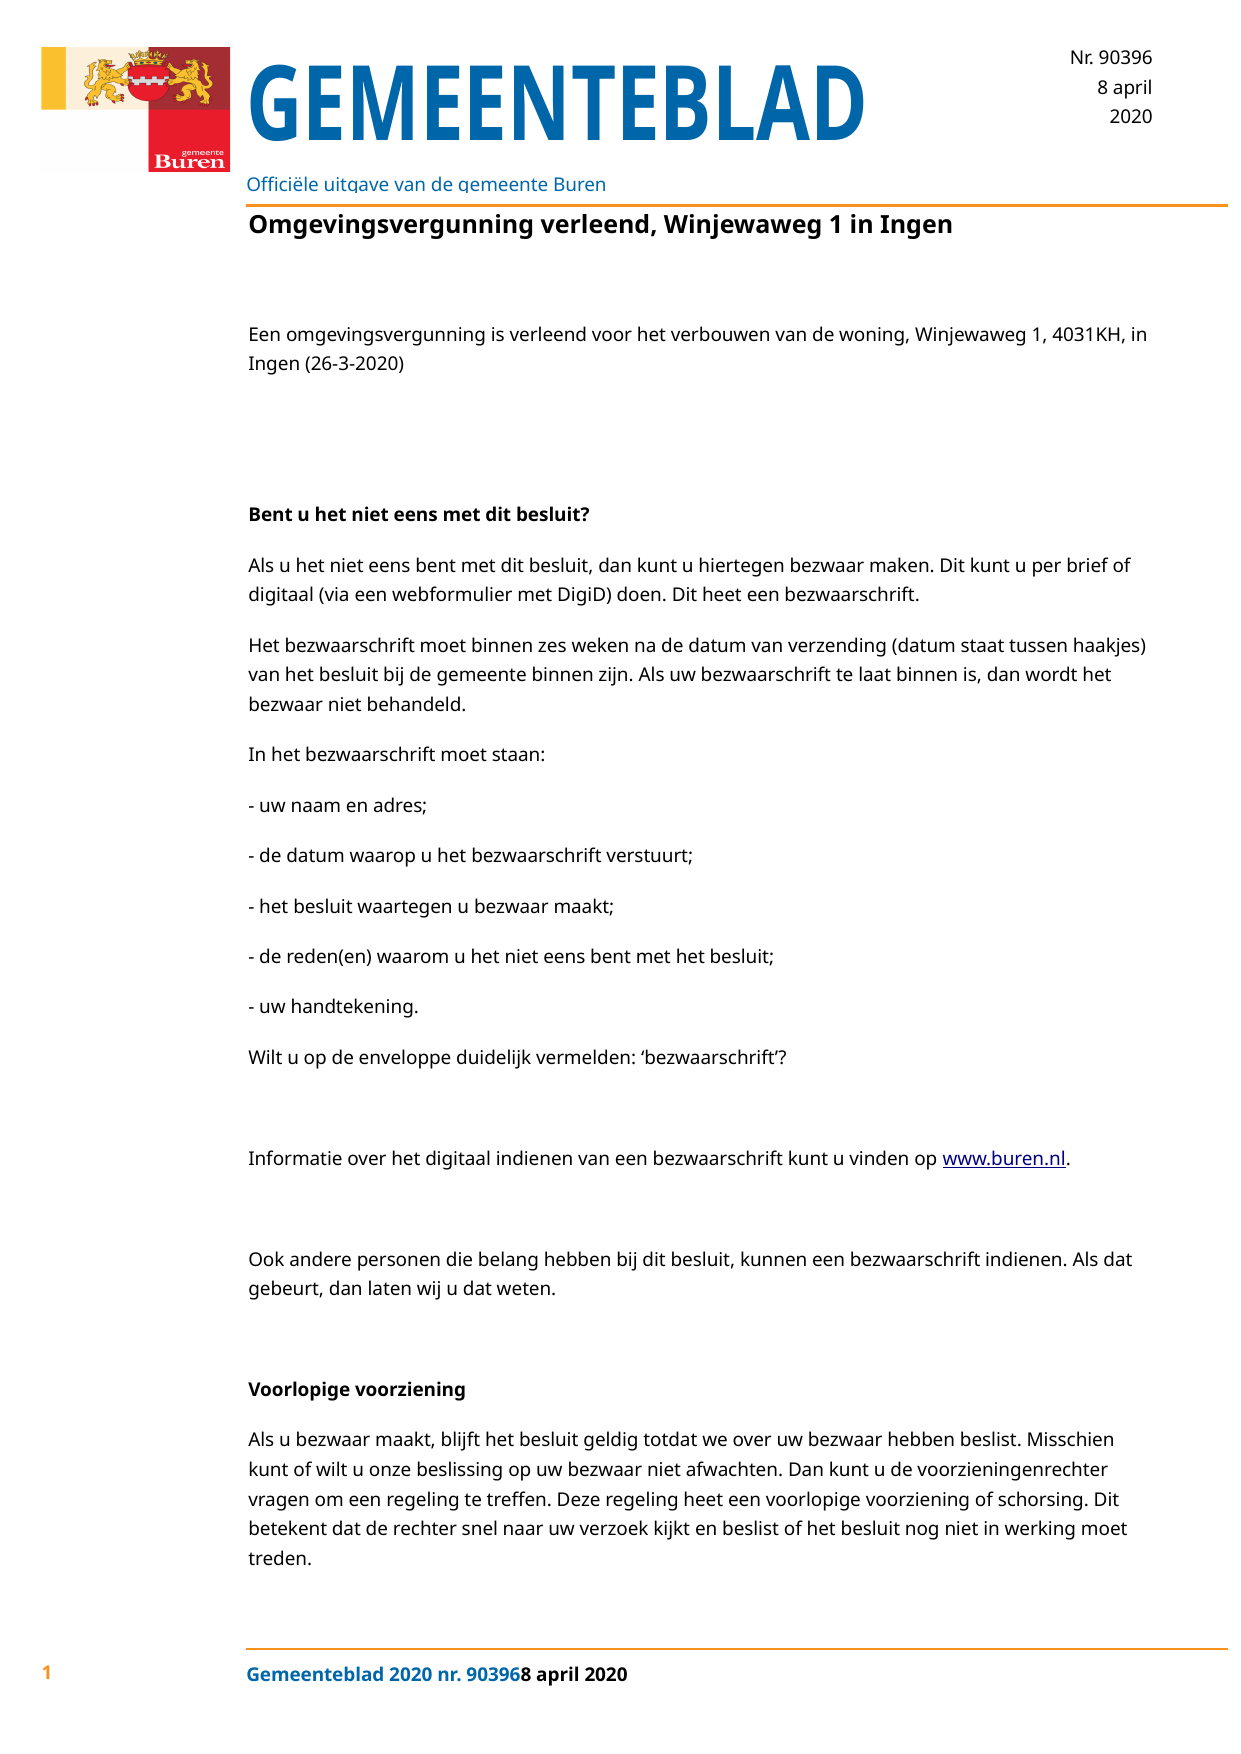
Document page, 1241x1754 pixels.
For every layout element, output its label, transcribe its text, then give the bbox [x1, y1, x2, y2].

text Ook andere personen die belang hebben bij dit besluit, kunnen een bezwaarschrift indienen. Als dat gebeurt, dan laten wij u dat weten. [248, 1246, 1152, 1301]
text Een omgevingsvergunning is verleend voor het verbouwen van de woning, Winjewaweg 1, 4031KH, in Ingen (26-3-2020) [248, 321, 1152, 376]
text In het bezwaarschrift moet staan: [248, 742, 1152, 767]
picture [41, 47, 231, 172]
text Als u het niet eens bent met dit besluit, dan kunt u hiertegen bezwaar maken. Dit kunt u per brief of digitaal (via een webformulier met DigiD) doen. Dit heet een bezwaarschrift. [248, 552, 1152, 607]
text - uw handtekening. [248, 994, 1152, 1019]
text - het besluit waartegen u bezwaar maakt; [248, 893, 1152, 918]
text Informatie over het digitaal indienen van een bezwaarschrift kunt u vinden op www.buren.nl. [248, 1145, 1152, 1171]
text - de datum waarop u het bezwaarschrift verstuurt; [248, 842, 1152, 868]
text - uw naam en adres; [248, 792, 1152, 818]
text Voorlopige voorziening [248, 1376, 1152, 1402]
text Omgevingsvergunning verleend, Winjewaweg 1 in Ingen [248, 207, 1152, 241]
text Wilt u op de enveloppe duidelijk vermelden: ‘bezwaarschrift’? [248, 1044, 1152, 1070]
text - de reden(en) waarom u het niet eens bent met het besluit; [248, 943, 1152, 969]
text Als u bezwaar maakt, blijft het besluit geldig totdat we over uw bezwaar hebben beslist. Misschien kunt of wilt u onze beslissing op uw bezwaar niet afwachten. Dan kunt u de voorzieningenrechter vragen om een regeling te treffen. Deze regeling heet een voorlopige voorziening of schorsing. Dit betekent dat de rechter snel naar uw verzoek kijkt en beslist of het besluit nog niet in werking moet treden. [248, 1427, 1152, 1571]
text Bent u het niet eens met dit besluit? [248, 502, 1152, 527]
text Het bezwaarschrift moet binnen zes weken na de datum van verzending (datum staat tussen haakjes) van het besluit bij de gemeente binnen zijn. Als uw bezwaarschrift te laat binnen is, dan wordt het bezwaar niet behandeld. [248, 632, 1152, 717]
